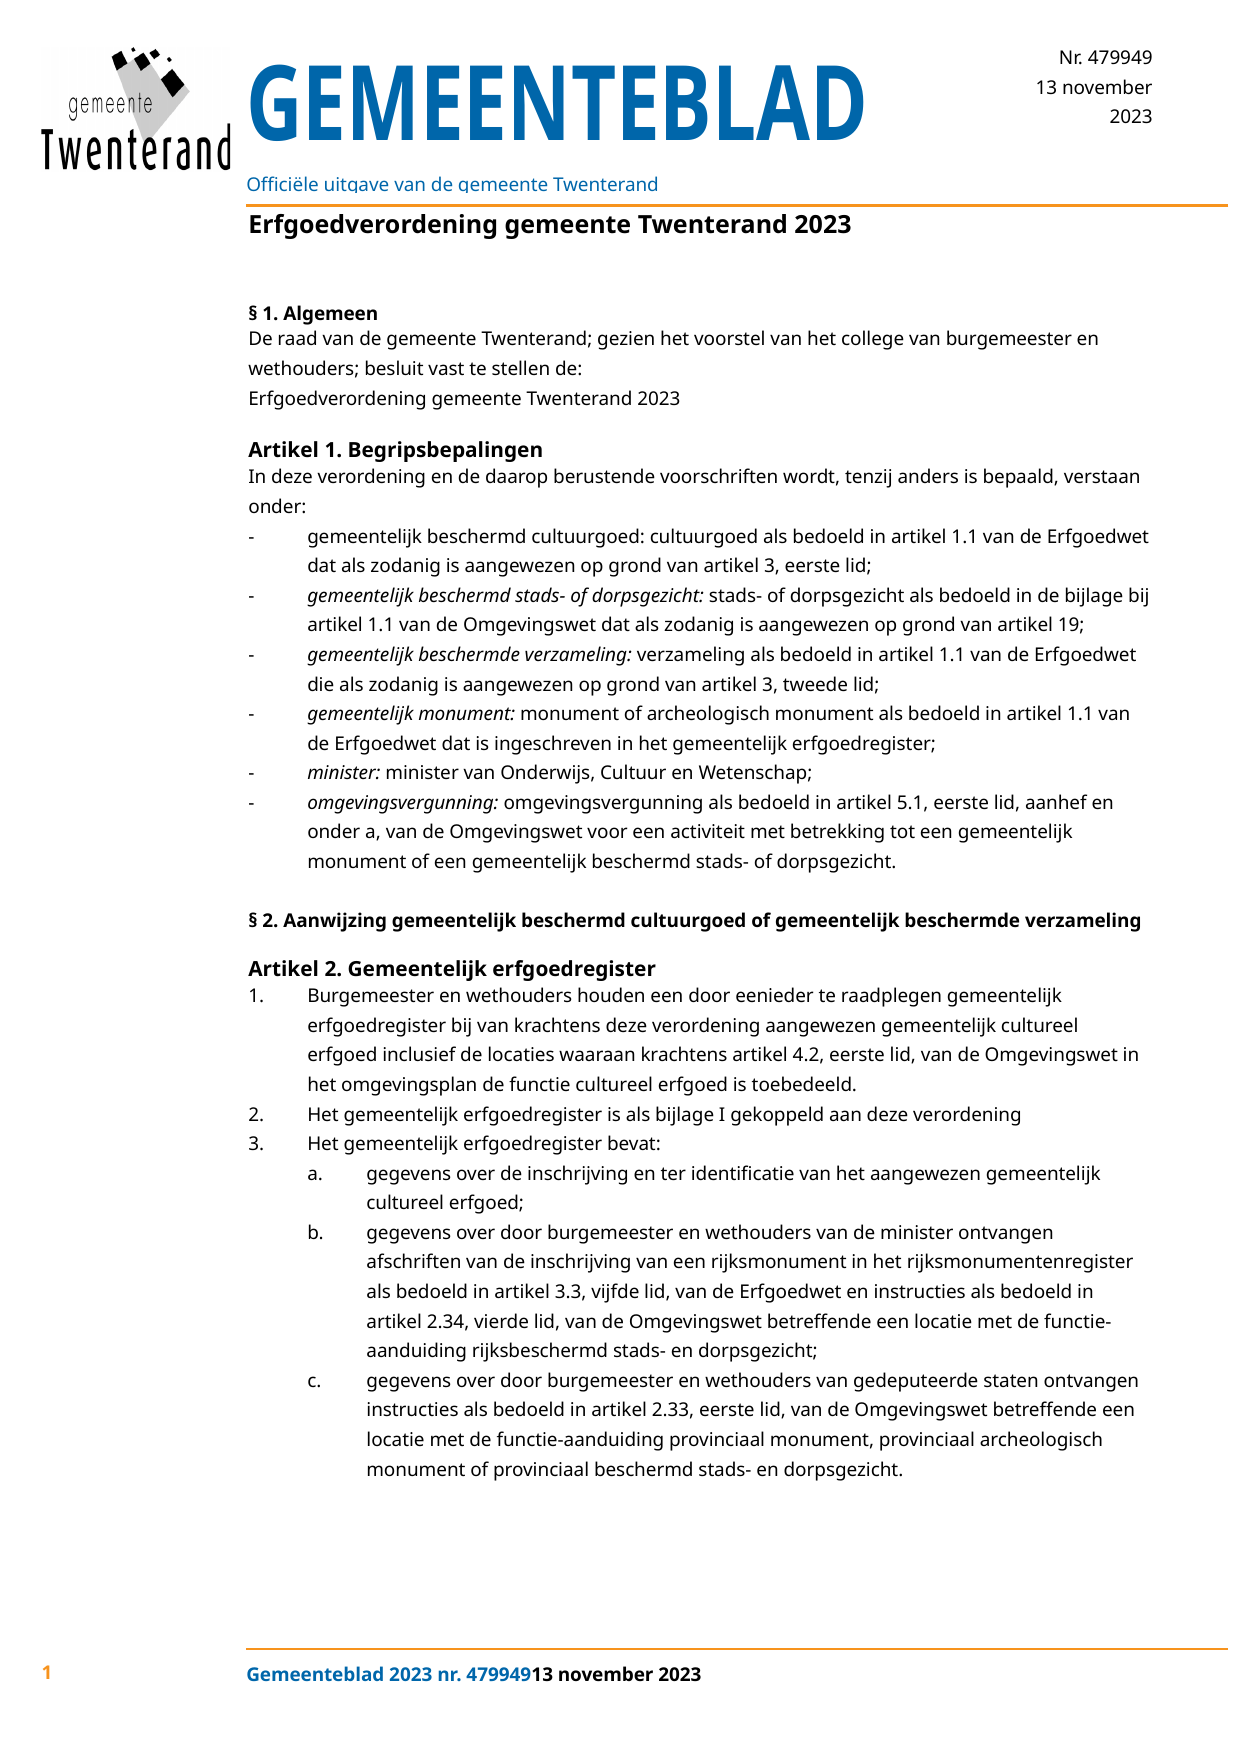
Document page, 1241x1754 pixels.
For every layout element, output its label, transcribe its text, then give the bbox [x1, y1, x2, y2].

list Het gemeentelijk erfgoedregister bevat: [248, 1130, 1152, 1156]
list gemeentelijk beschermde verzameling: verzameling als bedoeld in artikel 1.1 van de Erfgoedwet die als zodanig is aangewezen op grond van artikel 3, tweede lid; [248, 641, 1152, 696]
picture [41, 47, 231, 172]
list gegevens over door burgemeester en wethouders van gedeputeerde staten ontvangen instructies als bedoeld in artikel 2.33, eerste lid, van de Omgevingswet betreffende een locatie met de functie-aanduiding provinciaal monument, provinciaal archeologisch monument of provinciaal beschermd stads- en dorpsgezicht. [307, 1367, 1152, 1481]
text § 1. Algemeen [248, 300, 1152, 326]
list Burgemeester en wethouders houden een door eenieder te raadplegen gemeentelijk erfgoedregister bij van krachtens deze verordening aangewezen gemeentelijk cultureel erfgoed inclusief de locaties waaraan krachtens artikel 4.2, eerste lid, van de Omgevingswet in het omgevingsplan de functie cultureel erfgoed is toebedeeld. [248, 982, 1152, 1097]
list gemeentelijk beschermd stads- of dorpsgezicht: stads- of dorpsgezicht als bedoeld in de bijlage bij artikel 1.1 van de Omgevingswet dat als zodanig is aangewezen op grond van artikel 19; [248, 582, 1152, 637]
list gemeentelijk beschermd cultuurgoed: cultuurgoed als bedoeld in artikel 1.1 van de Erfgoedwet dat als zodanig is aangewezen op grond van artikel 3, eerste lid; [248, 523, 1152, 578]
text De raad van de gemeente Twenterand; gezien het voorstel van het college van burgemeester en wethouders; besluit vast te stellen de: [248, 326, 1152, 381]
text § 2. Aanwijzing gemeentelijk beschermd cultuurgoed of gemeentelijk beschermde verzameling [248, 907, 1152, 933]
list gemeentelijk monument: monument of archeologisch monument als bedoeld in artikel 1.1 van de Erfgoedwet dat is ingeschreven in het gemeentelijk erfgoedregister; [248, 700, 1152, 756]
text In deze verordening en de daarop berustende voorschriften wordt, tenzij anders is bepaald, verstaan onder: [248, 464, 1152, 519]
text Artikel 2. Gemeentelijk erfgoedregister [248, 954, 1152, 982]
list gegevens over de inschrijving en ter identificatie van het aangewezen gemeentelijk cultureel erfgoed; [307, 1160, 1152, 1215]
text Artikel 1. Begripsbepalingen [248, 435, 1152, 464]
list omgevingsvergunning: omgevingsvergunning als bedoeld in artikel 5.1, eerste lid, aanhef en onder a, van de Omgevingswet voor een activiteit met betrekking tot een gemeentelijk monument of een gemeentelijk beschermd stads- of dorpsgezicht. [248, 789, 1152, 874]
list minister: minister van Onderwijs, Cultuur en Wetenschap; [248, 759, 1152, 785]
text Erfgoedverordening gemeente Twenterand 2023 [248, 385, 1152, 411]
text Erfgoedverordening gemeente Twenterand 2023 [248, 207, 1152, 241]
list gegevens over door burgemeester en wethouders van de minister ontvangen afschriften van de inschrijving van een rijksmonument in het rijksmonumentenregister als bedoeld in artikel 3.3, vijfde lid, van de Erfgoedwet en instructies als bedoeld in artikel 2.34, vierde lid, van de Omgevingswet betreffende een locatie met de functie-aanduiding rijksbeschermd stads- en dorpsgezicht; [307, 1219, 1152, 1363]
list Het gemeentelijk erfgoedregister is als bijlage I gekoppeld aan deze verordening [248, 1101, 1152, 1126]
